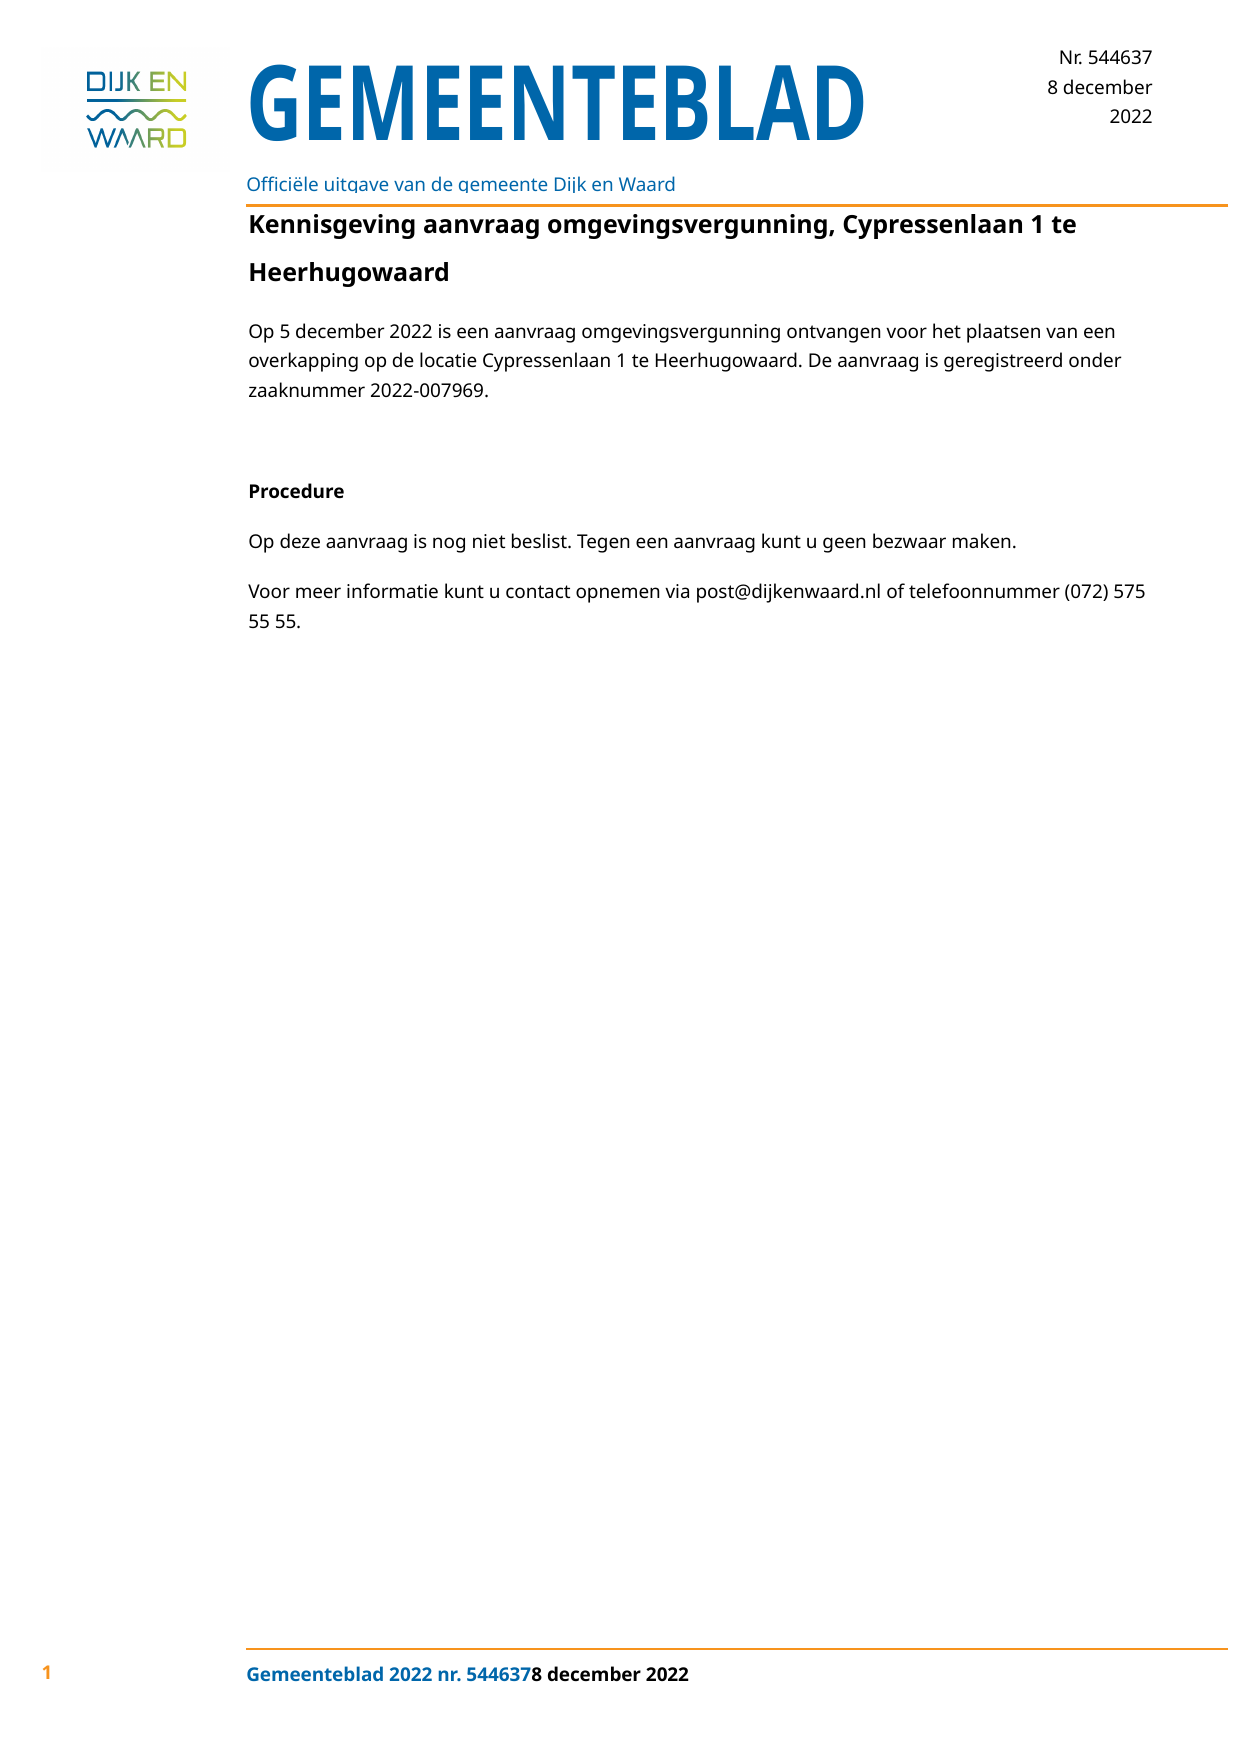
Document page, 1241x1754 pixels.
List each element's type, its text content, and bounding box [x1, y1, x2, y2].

text Procedure [248, 478, 1152, 504]
text Kennisgeving aanvraag omgevingsvergunning, Cypressenlaan 1 te Heerhugowaard [248, 207, 1152, 288]
text Voor meer informatie kunt u contact opnemen via post@dijkenwaard.nl of telefoonnummer (072) 575 55 55. [248, 579, 1152, 634]
picture [41, 47, 231, 172]
text Op deze aanvraag is nog niet beslist. Tegen een aanvraag kunt u geen bezwaar maken. [248, 528, 1152, 554]
text Op 5 december 2022 is een aanvraag omgevingsvergunning ontvangen voor het plaatsen van een overkapping op de locatie Cypressenlaan 1 te Heerhugowaard. De aanvraag is geregistreerd onder zaaknummer 2022-007969. [248, 318, 1152, 403]
